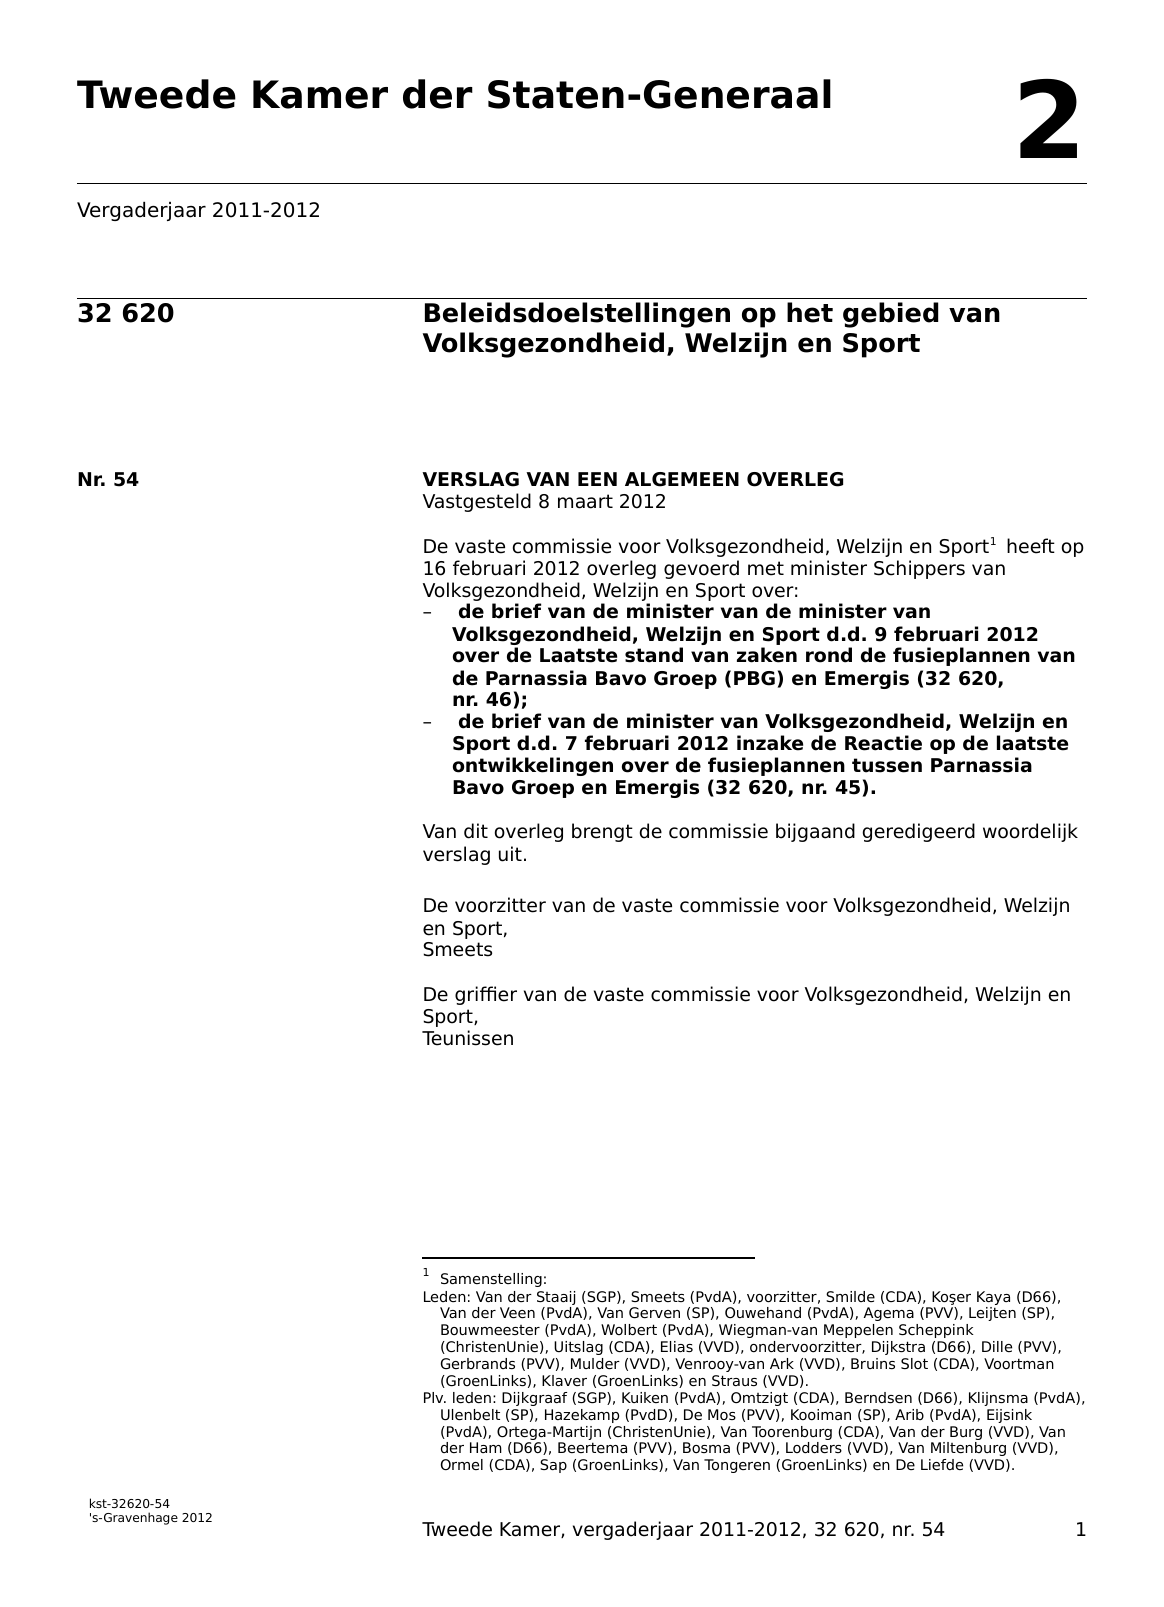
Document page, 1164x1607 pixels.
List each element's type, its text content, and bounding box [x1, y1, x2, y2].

text Leden: Van der Staaij (SGP), Smeets (PvdA), voorzitter, Smilde (CDA), Koşer Kaya (D66), Van der Veen (PvdA), Van Gerven (SP), Ouwehand (PvdA), Agema (PVV), Leijten (SP), Bouwmeester (PvdA), Wolbert (PvdA), Wiegman-van Meppelen Scheppink (ChristenUnie), Uitslag (CDA), Elias (VVD), ondervoorzitter, Dijkstra (D66), Dille (PVV), Gerbrands (PVV), Mulder (VVD), Venrooy-van Ark (VVD), Bruins Slot (CDA), Voortman (GroenLinks), Klaver (GroenLinks) en Straus (VVD). [422, 1289, 1087, 1390]
table_cell Vergaderjaar 2011-2012 [77, 184, 1087, 298]
text – de brief van de minister van de minister van Volksgezondheid, Welzijn en Sport d.d. 9 februari 2012 over de Laatste stand van zaken rond de fusieplannen van de Parnassia Bavo Groep (PBG) en Emergis (32 620, nr. 46); [422, 601, 1087, 711]
text De vaste commissie voor Volksgezondheid, Welzijn en Sport heeft op 16 februari 2012 overleg gevoerd met minister Schippers van Volksgezondheid, Welzijn en Sport over: [422, 536, 1087, 601]
text De griffier van de vaste commissie voor Volksgezondheid, Welzijn en Sport, Teunissen [422, 983, 1087, 1049]
subtitle Nr. 54 VERSLAG VAN EEN ALGEMEEN OVERLEG [77, 469, 1087, 491]
text Plv. leden: Dijkgraaf (SGP), Kuiken (PvdA), Omtzigt (CDA), Berndsen (D66), Klijnsma (PvdA), Ulenbelt (SP), Hazekamp (PvdD), De Mos (PVV), Kooiman (SP), Arib (PvdA), Eijsink (PvdA), Ortega-Martijn (ChristenUnie), Van Toorenburg (CDA), Van der Burg (VVD), Van der Ham (D66), Beertema (PVV), Bosma (PVV), Lodders (VVD), Van Miltenburg (VVD), Ormel (CDA), Sap (GroenLinks), Van Tongeren (GroenLinks) en De Liefde (VVD). [422, 1390, 1087, 1474]
table_header 2 [886, 59, 1087, 183]
text kst-32620-54 [88, 1497, 323, 1511]
table_header Tweede Kamer der Staten-Generaal [77, 59, 886, 183]
text Van dit overleg brengt de commissie bijgaand geredigeerd woordelijk verslag uit. [422, 821, 1087, 865]
text Vastgesteld 8 maart 2012 [422, 491, 1087, 513]
text De voorzitter van de vaste commissie voor Volksgezondheid, Welzijn en Sport, Smeets [422, 895, 1087, 961]
text – de brief van de minister van Volksgezondheid, Welzijn en Sport d.d. 7 februari 2012 inzake de Reactie op de laatste ontwikkelingen over de fusieplannen tussen Parnassia Bavo Groep en Emergis (32 620, nr. 45). [422, 711, 1087, 799]
subtitle 32 620 Beleidsdoelstellingen op het gebied van Volksgezondheid, Welzijn en Sport [77, 299, 1087, 358]
text Samenstelling: [422, 1267, 1087, 1289]
text 's-Gravenhage 2012 [88, 1511, 323, 1525]
